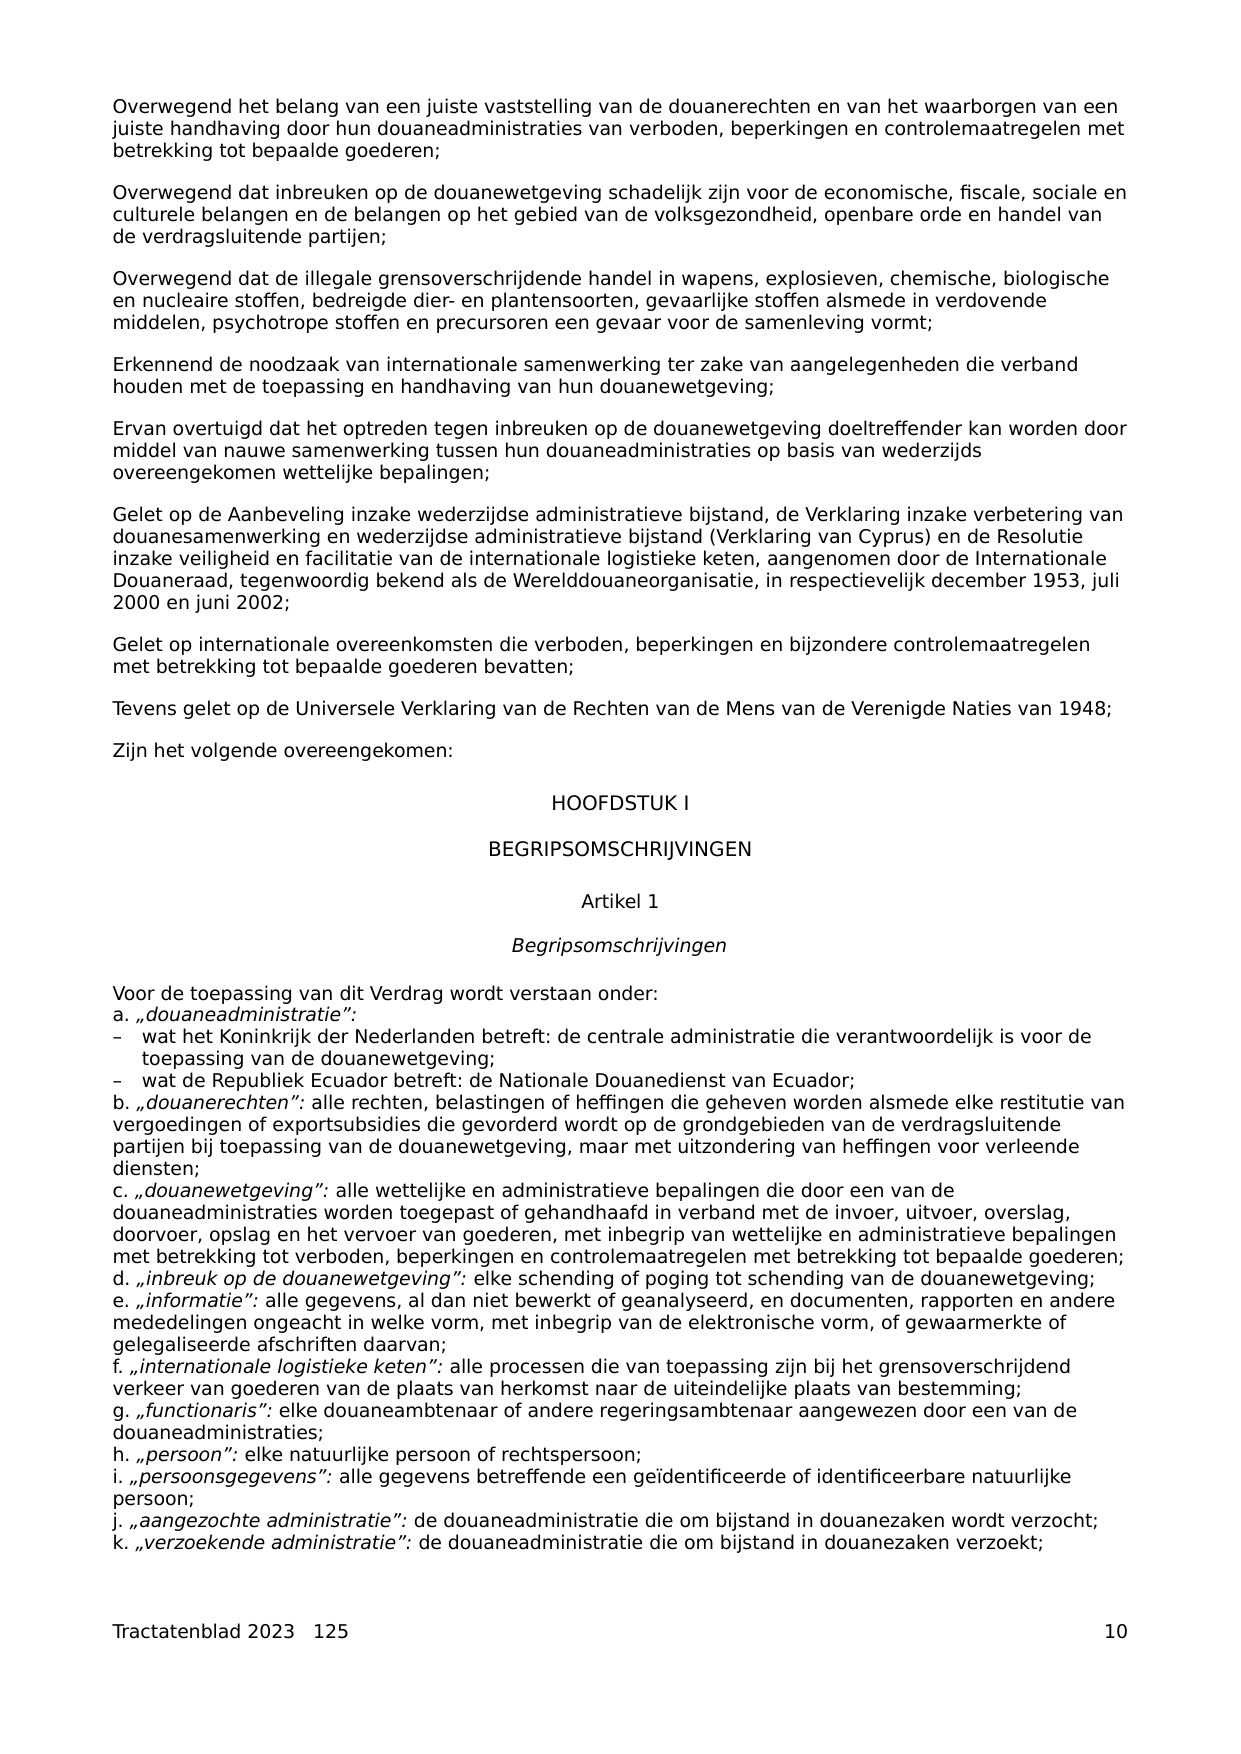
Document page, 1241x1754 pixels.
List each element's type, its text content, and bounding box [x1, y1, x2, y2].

text Gelet op internationale overeenkomsten die verboden, beperkingen en bijzondere controlemaatregelen met betrekking tot bepaalde goederen bevatten; [112, 633, 1128, 677]
text e. „informatie”: alle gegevens, al dan niet bewerkt of geanalyseerd, en documenten, rapporten en andere mededelingen ongeacht in welke vorm, met inbegrip van de elektronische vorm, of gewaarmerkte of gelegaliseerde afschriften daarvan; [112, 1290, 1128, 1356]
text k. „verzoekende administratie”: de douaneadministratie die om bijstand in douanezaken verzoekt; [112, 1532, 1128, 1554]
text Ervan overtuigd dat het optreden tegen inbreuken op de douanewetgeving doeltreffender kan worden door middel van nauwe samenwerking tussen hun douaneadministraties op basis van wederzijds overeengekomen wettelijke bepalingen; [112, 418, 1128, 484]
text g. „functionaris”: elke douaneambtenaar of andere regeringsambtenaar aangewezen door een van de douaneadministraties; [112, 1400, 1128, 1444]
text Zijn het volgende overeengekomen: [112, 739, 1128, 761]
text Overwegend dat inbreuken op de douanewetgeving schadelijk zijn voor de economische, fiscale, sociale en culturele belangen en de belangen op het gebied van de volksgezondheid, openbare orde en handel van de verdragsluitende partijen; [112, 182, 1128, 248]
subtitle Artikel 1 Begripsomschrijvingen [112, 891, 1128, 957]
text b. „douanerechten”: alle rechten, belastingen of heffingen die geheven worden alsmede elke restitutie van vergoedingen of exportsubsidies die gevorderd wordt op de grondgebieden van de verdragsluitende partijen bij toepassing van de douanewetgeving, maar met uitzondering van heffingen voor verleende diensten; [112, 1092, 1128, 1180]
text c. „douanewetgeving”: alle wettelijke en administratieve bepalingen die door een van de douaneadministraties worden toegepast of gehandhaafd in verband met de invoer, uitvoer, overslag, doorvoer, opslag en het vervoer van goederen, met inbegrip van wettelijke en administratieve bepalingen met betrekking tot verboden, beperkingen en controlemaatregelen met betrekking tot bepaalde goederen; [112, 1180, 1128, 1268]
text f. „internationale logistieke keten”: alle processen die van toepassing zijn bij het grensoverschrijdend verkeer van goederen van de plaats van herkomst naar de uiteindelijke plaats van bestemming; [112, 1356, 1128, 1400]
text – wat het Koninkrijk der Nederlanden betreft: de centrale administratie die verantwoordelijk is voor de toepassing van de douanewetgeving; [112, 1026, 1128, 1070]
text Overwegend dat de illegale grensoverschrijdende handel in wapens, explosieven, chemische, biologische en nucleaire stoffen, bedreigde dier- en plantensoorten, gevaarlijke stoffen alsmede in verdovende middelen, psychotrope stoffen en precursoren een gevaar voor de samenleving vormt; [112, 268, 1128, 334]
text j. „aangezochte administratie”: de douaneadministratie die om bijstand in douanezaken wordt verzocht; [112, 1510, 1128, 1532]
subtitle HOOFDSTUK I BEGRIPSOMSCHRIJVINGEN [112, 791, 1128, 861]
text Tevens gelet op de Universele Verklaring van de Rechten van de Mens van de Verenigde Naties van 1948; [112, 697, 1128, 719]
text Overwegend het belang van een juiste vaststelling van de douanerechten en van het waarborgen van een juiste handhaving door hun douaneadministraties van verboden, beperkingen en controlemaatregelen met betrekking tot bepaalde goederen; [112, 96, 1128, 162]
text i. „persoonsgegevens”: alle gegevens betreffende een geïdentificeerde of identificeerbare natuurlijke persoon; [112, 1466, 1128, 1510]
text Gelet op de Aanbeveling inzake wederzijdse administratieve bijstand, de Verklaring inzake verbetering van douanesamenwerking en wederzijdse administratieve bijstand (Verklaring van Cyprus) en de Resolutie inzake veiligheid en facilitatie van de internationale logistieke keten, aangenomen door de Internationale Douaneraad, tegenwoordig bekend als de Werelddouaneorganisatie, in respectievelijk december 1953, juli 2000 en juni 2002; [112, 504, 1128, 613]
text Voor de toepassing van dit Verdrag wordt verstaan onder: [112, 982, 1128, 1004]
text d. „inbreuk op de douanewetgeving”: elke schending of poging tot schending van de douanewetgeving; [112, 1268, 1128, 1290]
text h. „persoon”: elke natuurlijke persoon of rechtspersoon; [112, 1444, 1128, 1466]
text – wat de Republiek Ecuador betreft: de Nationale Douanedienst van Ecuador; [112, 1070, 1128, 1092]
text a. „douaneadministratie”: [112, 1004, 1128, 1026]
text Erkennend de noodzaak van internationale samenwerking ter zake van aangelegenheden die verband houden met de toepassing en handhaving van hun douanewetgeving; [112, 354, 1128, 398]
